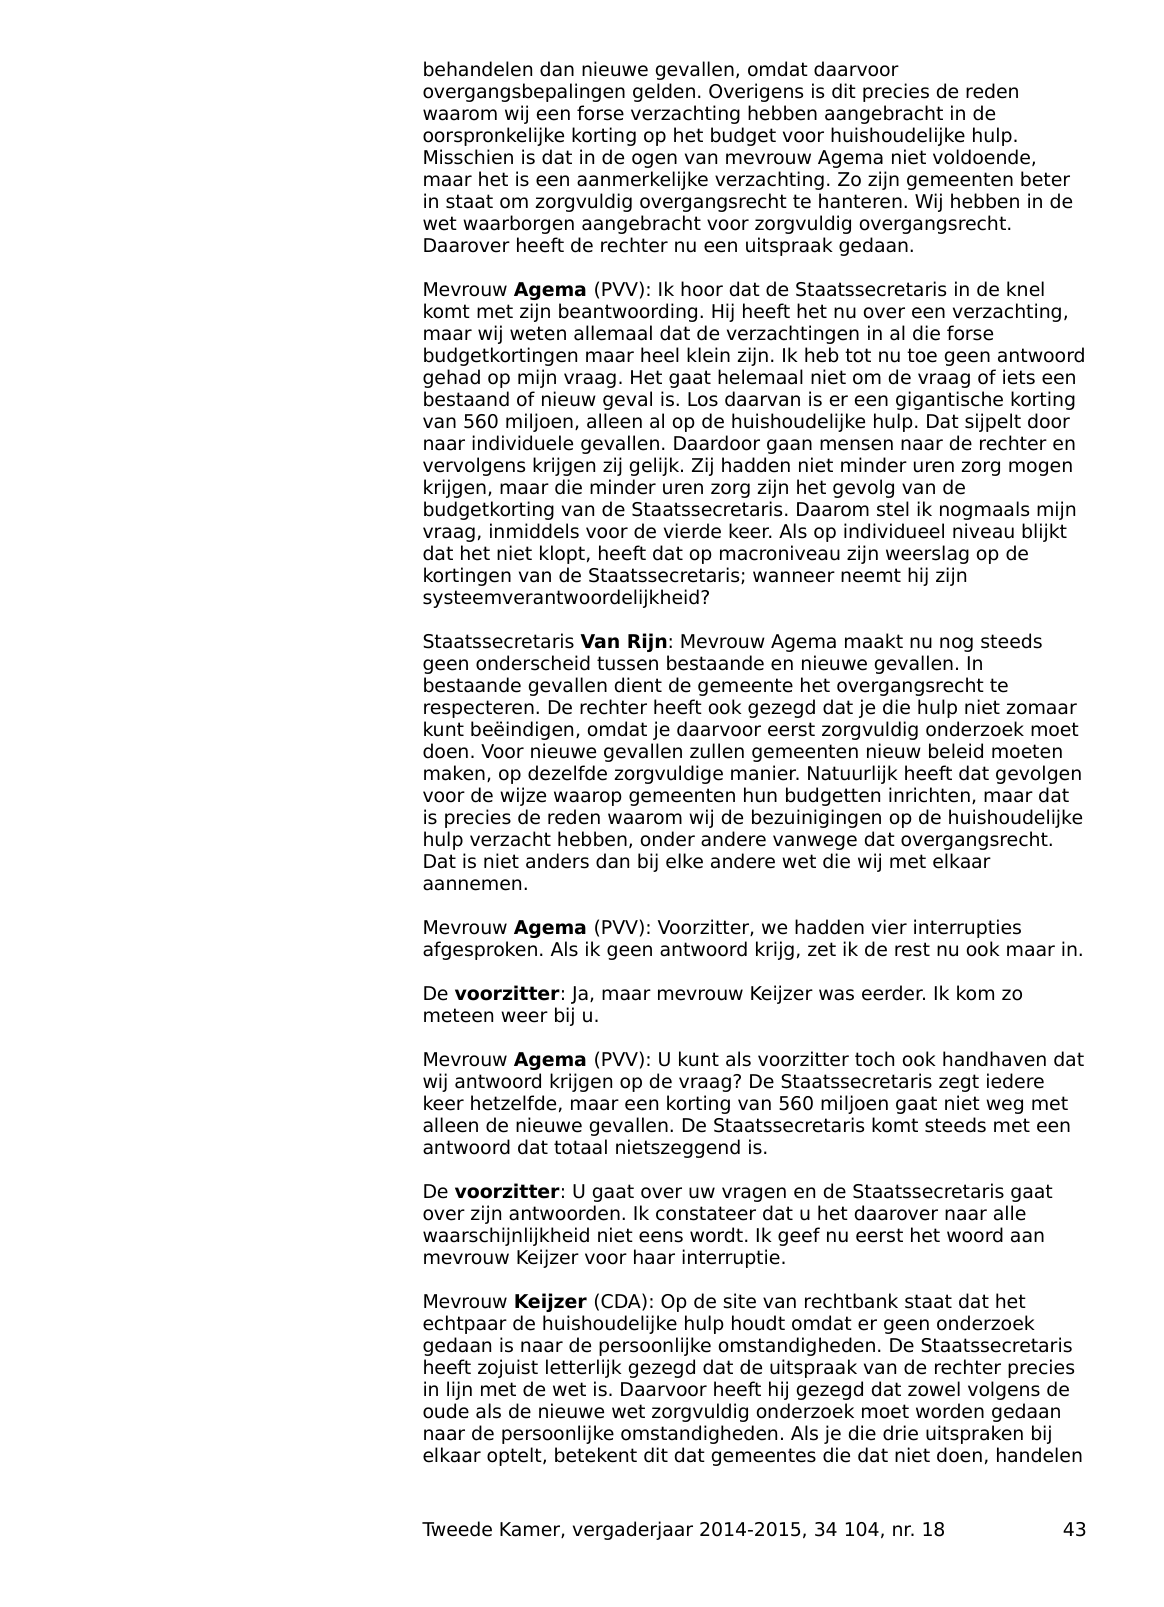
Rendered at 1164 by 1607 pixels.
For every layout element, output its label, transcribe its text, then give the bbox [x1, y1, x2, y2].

text De voorzitter: U gaat over uw vragen en de Staatssecretaris gaat over zijn antwoorden. Ik constateer dat u het daarover naar alle waarschijnlijkheid niet eens wordt. Ik geef nu eerst het woord aan mevrouw Keijzer voor haar interruptie. [422, 1181, 1087, 1269]
text Mevrouw Keijzer (CDA): Op de site van rechtbank staat dat het echtpaar de huishoudelijke hulp houdt omdat er geen onderzoek gedaan is naar de persoonlijke omstandigheden. De Staatssecretaris heeft zojuist letterlijk gezegd dat de uitspraak van de rechter precies in lijn met de wet is. Daarvoor heeft hij gezegd dat zowel volgens de oude als de nieuwe wet zorgvuldig onderzoek moet worden gedaan naar de persoonlijke omstandigheden. Als je die drie uitspraken bij elkaar optelt, betekent dit dat gemeentes die dat niet doen, handelen [422, 1291, 1087, 1467]
text Mevrouw Agema (PVV): U kunt als voorzitter toch ook handhaven dat wij antwoord krijgen op de vraag? De Staatssecretaris zegt iedere keer hetzelfde, maar een korting van 560 miljoen gaat niet weg met alleen de nieuwe gevallen. De Staatssecretaris komt steeds met een antwoord dat totaal nietszeggend is. [422, 1049, 1087, 1159]
text behandelen dan nieuwe gevallen, omdat daarvoor overgangsbepalingen gelden. Overigens is dit precies de reden waarom wij een forse verzachting hebben aangebracht in de oorspronkelijke korting op het budget voor huishoudelijke hulp. Misschien is dat in de ogen van mevrouw Agema niet voldoende, maar het is een aanmerkelijke verzachting. Zo zijn gemeenten beter in staat om zorgvuldig overgangsrecht te hanteren. Wij hebben in de wet waarborgen aangebracht voor zorgvuldig overgangsrecht. Daarover heeft de rechter nu een uitspraak gedaan. [422, 59, 1087, 257]
text Mevrouw Agema (PVV): Voorzitter, we hadden vier interrupties afgesproken. Als ik geen antwoord krijg, zet ik de rest nu ook maar in. [422, 917, 1087, 961]
text De voorzitter: Ja, maar mevrouw Keijzer was eerder. Ik kom zo meteen weer bij u. [422, 983, 1087, 1027]
text Mevrouw Agema (PVV): Ik hoor dat de Staatssecretaris in de knel komt met zijn beantwoording. Hij heeft het nu over een verzachting, maar wij weten allemaal dat de verzachtingen in al die forse budgetkortingen maar heel klein zijn. Ik heb tot nu toe geen antwoord gehad op mijn vraag. Het gaat helemaal niet om de vraag of iets een bestaand of nieuw geval is. Los daarvan is er een gigantische korting van 560 miljoen, alleen al op de huishoudelijke hulp. Dat sijpelt door naar individuele gevallen. Daardoor gaan mensen naar de rechter en vervolgens krijgen zij gelijk. Zij hadden niet minder uren zorg mogen krijgen, maar die minder uren zorg zijn het gevolg van de budgetkorting van de Staatssecretaris. Daarom stel ik nogmaals mijn vraag, inmiddels voor de vierde keer. Als op individueel niveau blijkt dat het niet klopt, heeft dat op macroniveau zijn weerslag op de kortingen van de Staatssecretaris; wanneer neemt hij zijn systeemverantwoordelijkheid? [422, 279, 1087, 609]
text Staatssecretaris Van Rijn: Mevrouw Agema maakt nu nog steeds geen onderscheid tussen bestaande en nieuwe gevallen. In bestaande gevallen dient de gemeente het overgangsrecht te respecteren. De rechter heeft ook gezegd dat je die hulp niet zomaar kunt beëindigen, omdat je daarvoor eerst zorgvuldig onderzoek moet doen. Voor nieuwe gevallen zullen gemeenten nieuw beleid moeten maken, op dezelfde zorgvuldige manier. Natuurlijk heeft dat gevolgen voor de wijze waarop gemeenten hun budgetten inrichten, maar dat is precies de reden waarom wij de bezuinigingen op de huishoudelijke hulp verzacht hebben, onder andere vanwege dat overgangsrecht. Dat is niet anders dan bij elke andere wet die wij met elkaar aannemen. [422, 631, 1087, 895]
